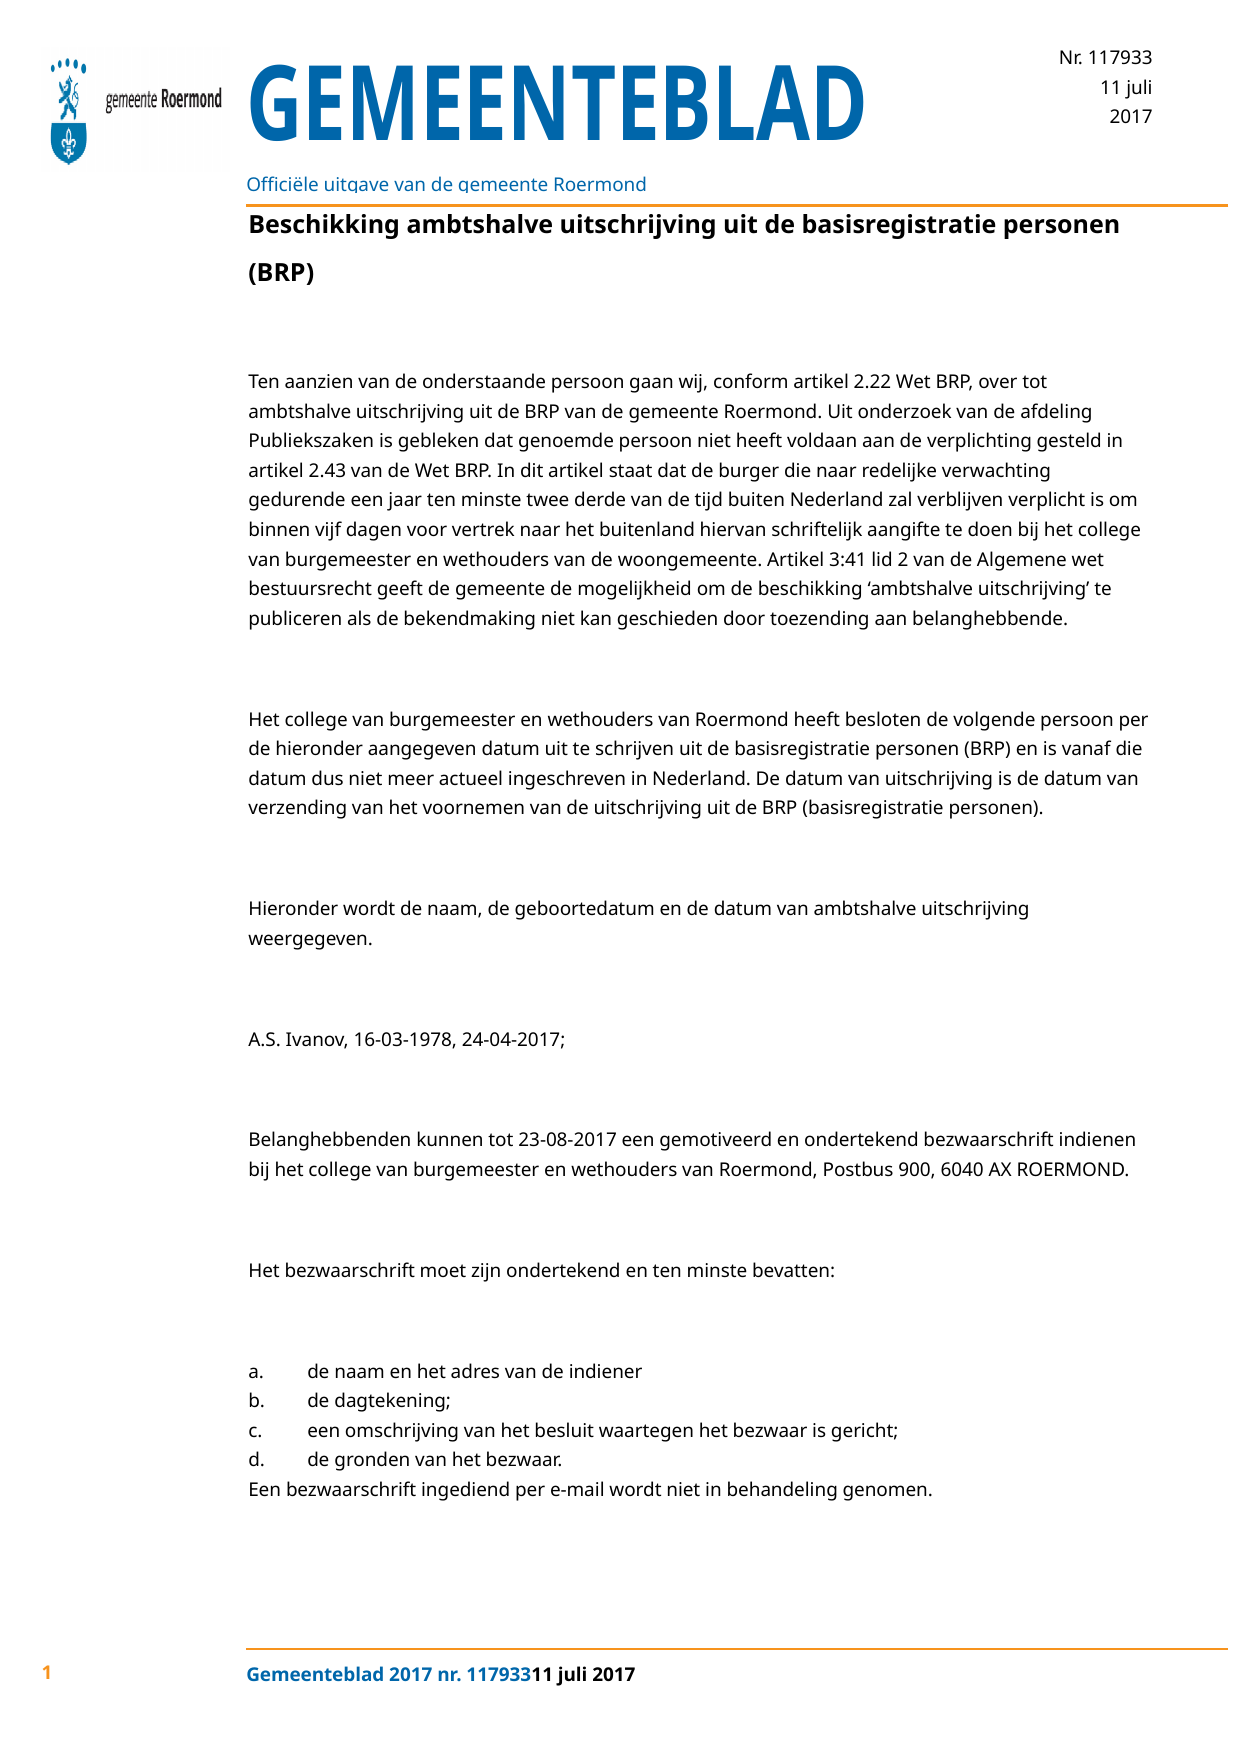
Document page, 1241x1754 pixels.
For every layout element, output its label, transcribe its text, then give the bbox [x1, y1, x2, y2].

list een omschrijving van het besluit waartegen het bezwaar is gericht; [248, 1417, 1152, 1443]
text Het bezwaarschrift moet zijn ondertekend en ten minste bevatten: [248, 1257, 1152, 1283]
list de dagtekening; [248, 1387, 1152, 1413]
text Belanghebbenden kunnen tot 23-08-2017 een gemotiveerd en ondertekend bezwaarschrift indienen bij het college van burgemeester en wethouders van Roermond, Postbus 900, 6040 AX ROERMOND. [248, 1127, 1152, 1182]
text Ten aanzien van de onderstaande persoon gaan wij, conform artikel 2.22 Wet BRP, over tot ambtshalve uitschrijving uit de BRP van de gemeente Roermond. Uit onderzoek van de afdeling Publiekszaken is gebleken dat genoemde persoon niet heeft voldaan aan de verplichting gesteld in artikel 2.43 van de Wet BRP. In dit artikel staat dat de burger die naar redelijke verwachting gedurende een jaar ten minste twee derde van de tijd buiten Nederland zal verblijven verplicht is om binnen vijf dagen voor vertrek naar het buitenland hiervan schriftelijk aangifte te doen bij het college van burgemeester en wethouders van de woongemeente. Artikel 3:41 lid 2 van de Algemene wet bestuursrecht geeft de gemeente de mogelijkheid om de beschikking ‘ambtshalve uitschrijving’ te publiceren als de bekendmaking niet kan geschieden door toezending aan belanghebbende. [248, 368, 1152, 631]
text Een bezwaarschrift ingediend per e-mail wordt niet in behandeling genomen. [248, 1476, 1152, 1502]
text Hieronder wordt de naam, de geboortedatum en de datum van ambtshalve uitschrijving weergegeven. [248, 895, 1152, 951]
text A.S. Ivanov, 16-03-1978, 24-04-2017; [248, 1026, 1152, 1052]
text Het college van burgemeester en wethouders van Roermond heeft besloten de volgende persoon per de hieronder aangegeven datum uit te schrijven uit de basisregistratie personen (BRP) en is vanaf die datum dus niet meer actueel ingeschreven in Nederland. De datum van uitschrijving is de datum van verzending van het voornemen van de uitschrijving uit de BRP (basisregistratie personen). [248, 706, 1152, 820]
picture [41, 47, 231, 172]
list de gronden van het bezwaar. [248, 1447, 1152, 1472]
text Beschikking ambtshalve uitschrijving uit de basisregistratie personen (BRP) [248, 207, 1152, 288]
list de naam en het adres van de indiener [248, 1358, 1152, 1384]
